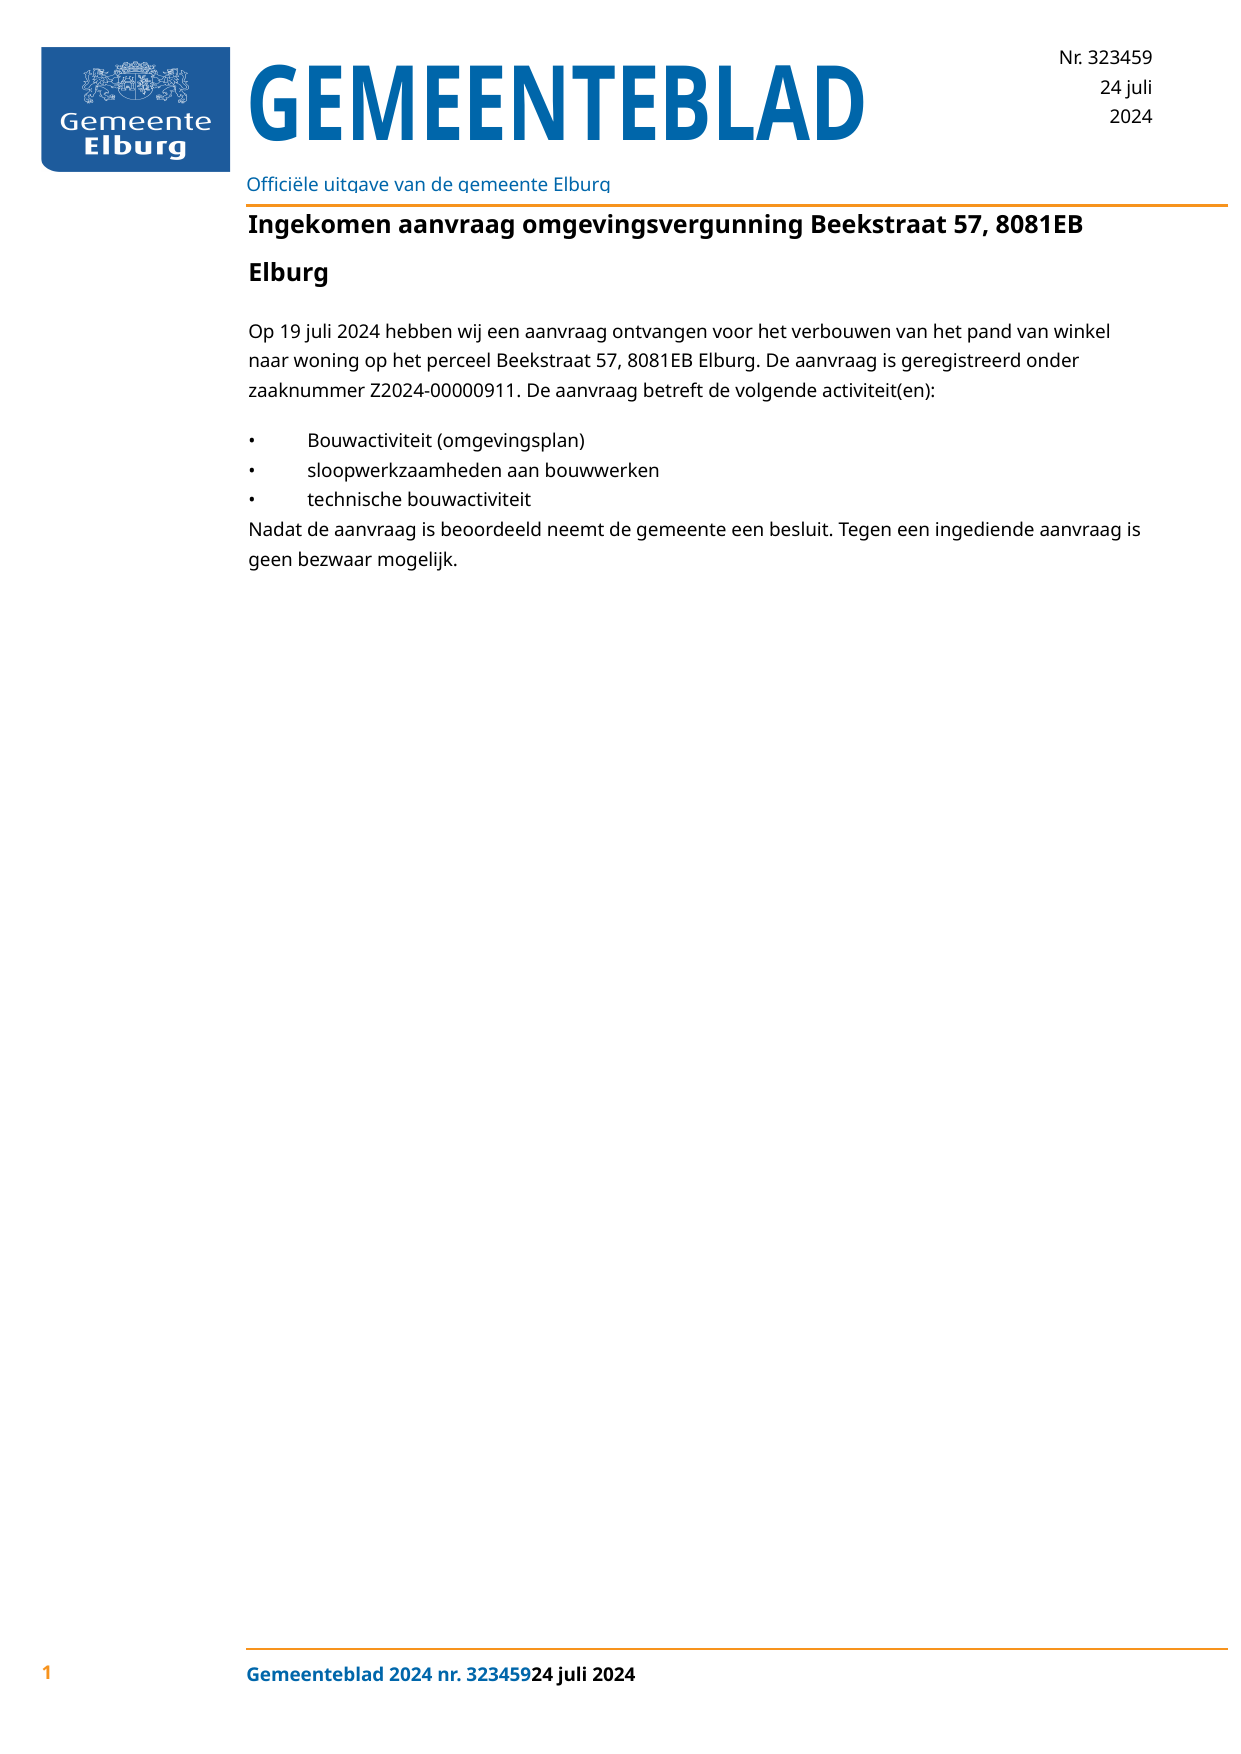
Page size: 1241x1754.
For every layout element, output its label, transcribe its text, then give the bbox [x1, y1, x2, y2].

list Bouwactiviteit (omgevingsplan) [248, 427, 1152, 453]
list technische bouwactiviteit [248, 487, 1152, 512]
text Ingekomen aanvraag omgevingsvergunning Beekstraat 57, 8081EB Elburg [248, 207, 1152, 288]
text Nadat de aanvraag is beoordeeld neemt de gemeente een besluit. Tegen een ingediende aanvraag is geen bezwaar mogelijk. [248, 516, 1152, 572]
picture [41, 47, 231, 172]
text Op 19 juli 2024 hebben wij een aanvraag ontvangen voor het verbouwen van het pand van winkel naar woning op het perceel Beekstraat 57, 8081EB Elburg. De aanvraag is geregistreerd onder zaaknummer Z2024-00000911. De aanvraag betreft de volgende activiteit(en): [248, 318, 1152, 403]
list sloopwerkzaamheden aan bouwwerken [248, 457, 1152, 483]
